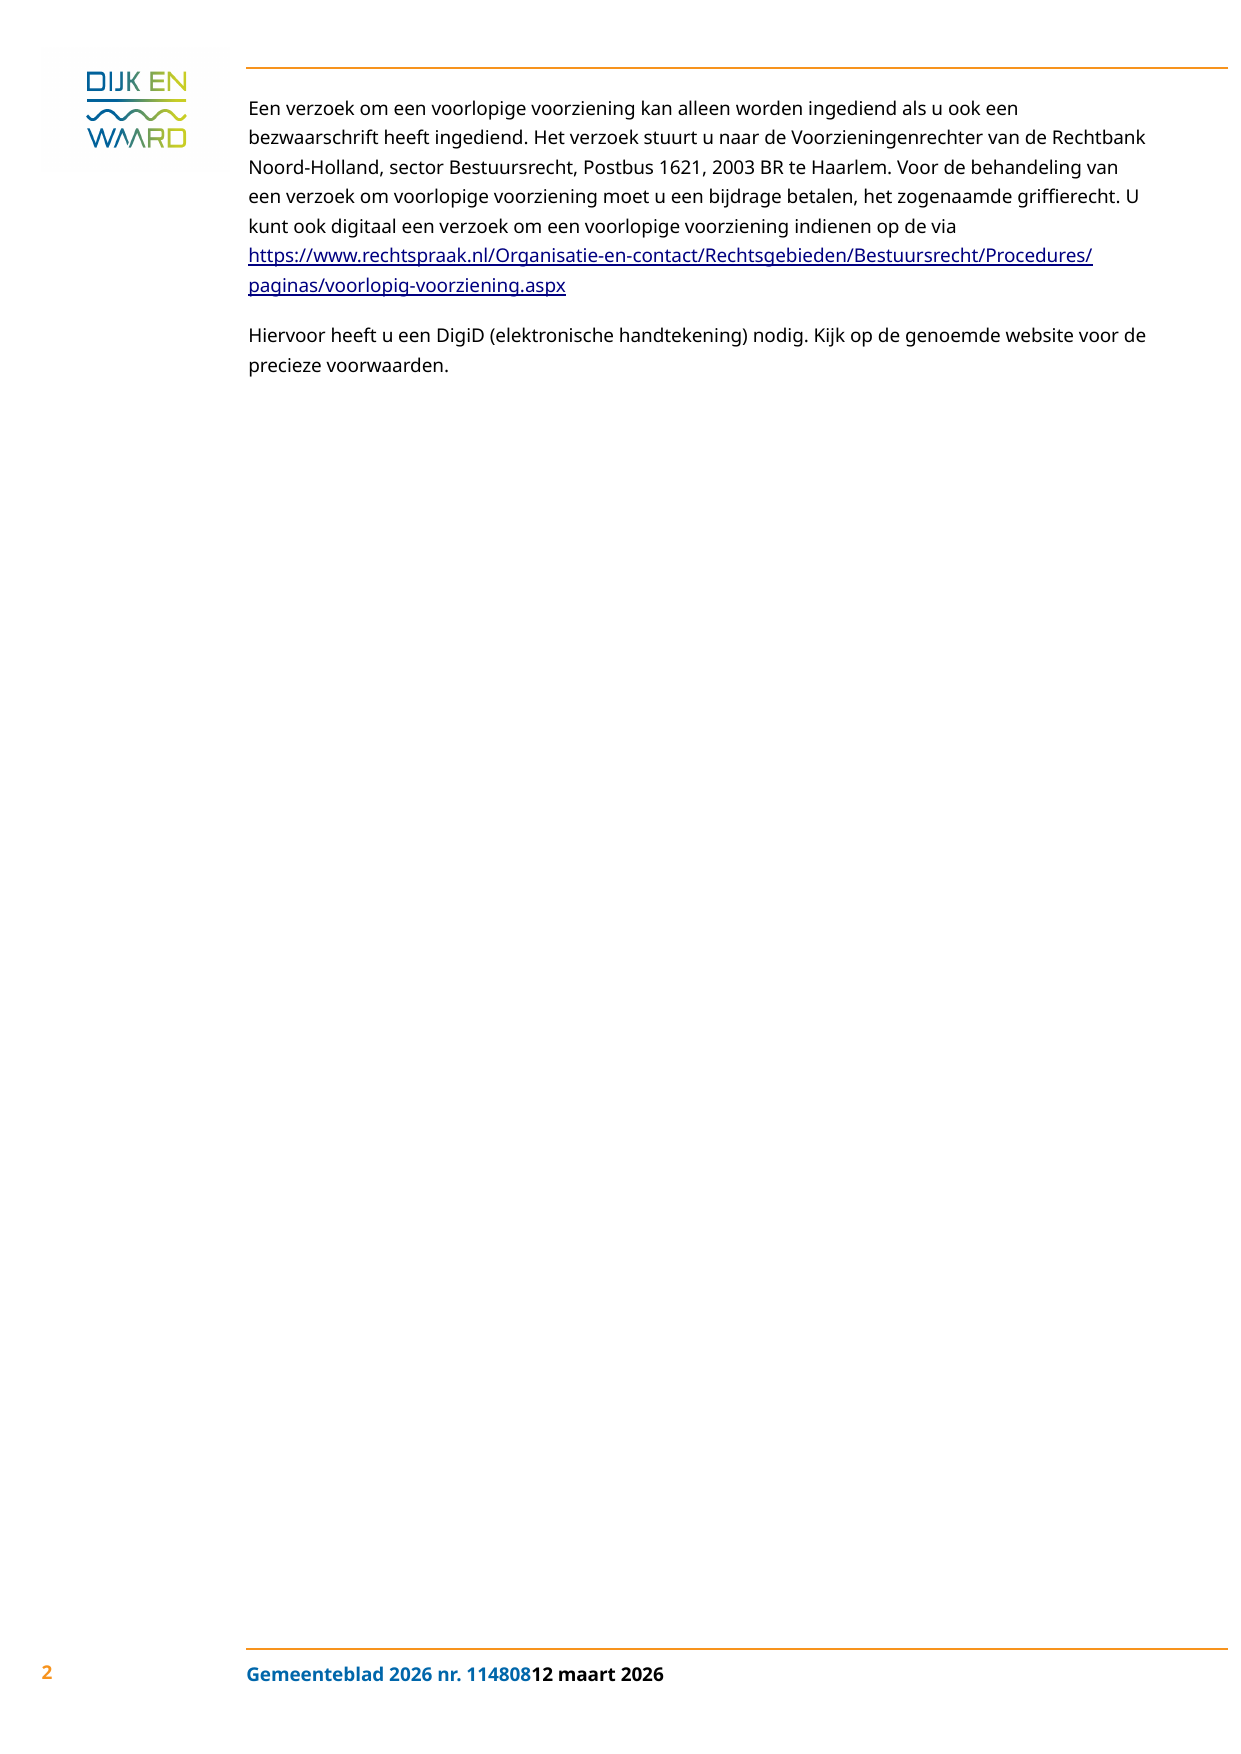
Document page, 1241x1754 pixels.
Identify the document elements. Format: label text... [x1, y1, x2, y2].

picture [41, 47, 231, 172]
text Een verzoek om een voorlopige voorziening kan alleen worden ingediend als u ook een bezwaarschrift heeft ingediend. Het verzoek stuurt u naar de Voorzieningenrechter van de Rechtbank Noord-Holland, sector Bestuursrecht, Postbus 1621, 2003 BR te Haarlem. Voor de behandeling van een verzoek om voorlopige voorziening moet u een bijdrage betalen, het zogenaamde griffierecht. U kunt ook digitaal een verzoek om een voorlopige voorziening indienen op de via https://www.rechtspraak.nl/Organisatie-en-contact/Rechtsgebieden/Bestuursrecht/Procedures/paginas/voorlopig-voorziening.aspx [248, 95, 1152, 298]
text Hiervoor heeft u een DigiD (elektronische handtekening) nodig. Kijk op de genoemde website voor de precieze voorwaarden. [248, 323, 1152, 378]
